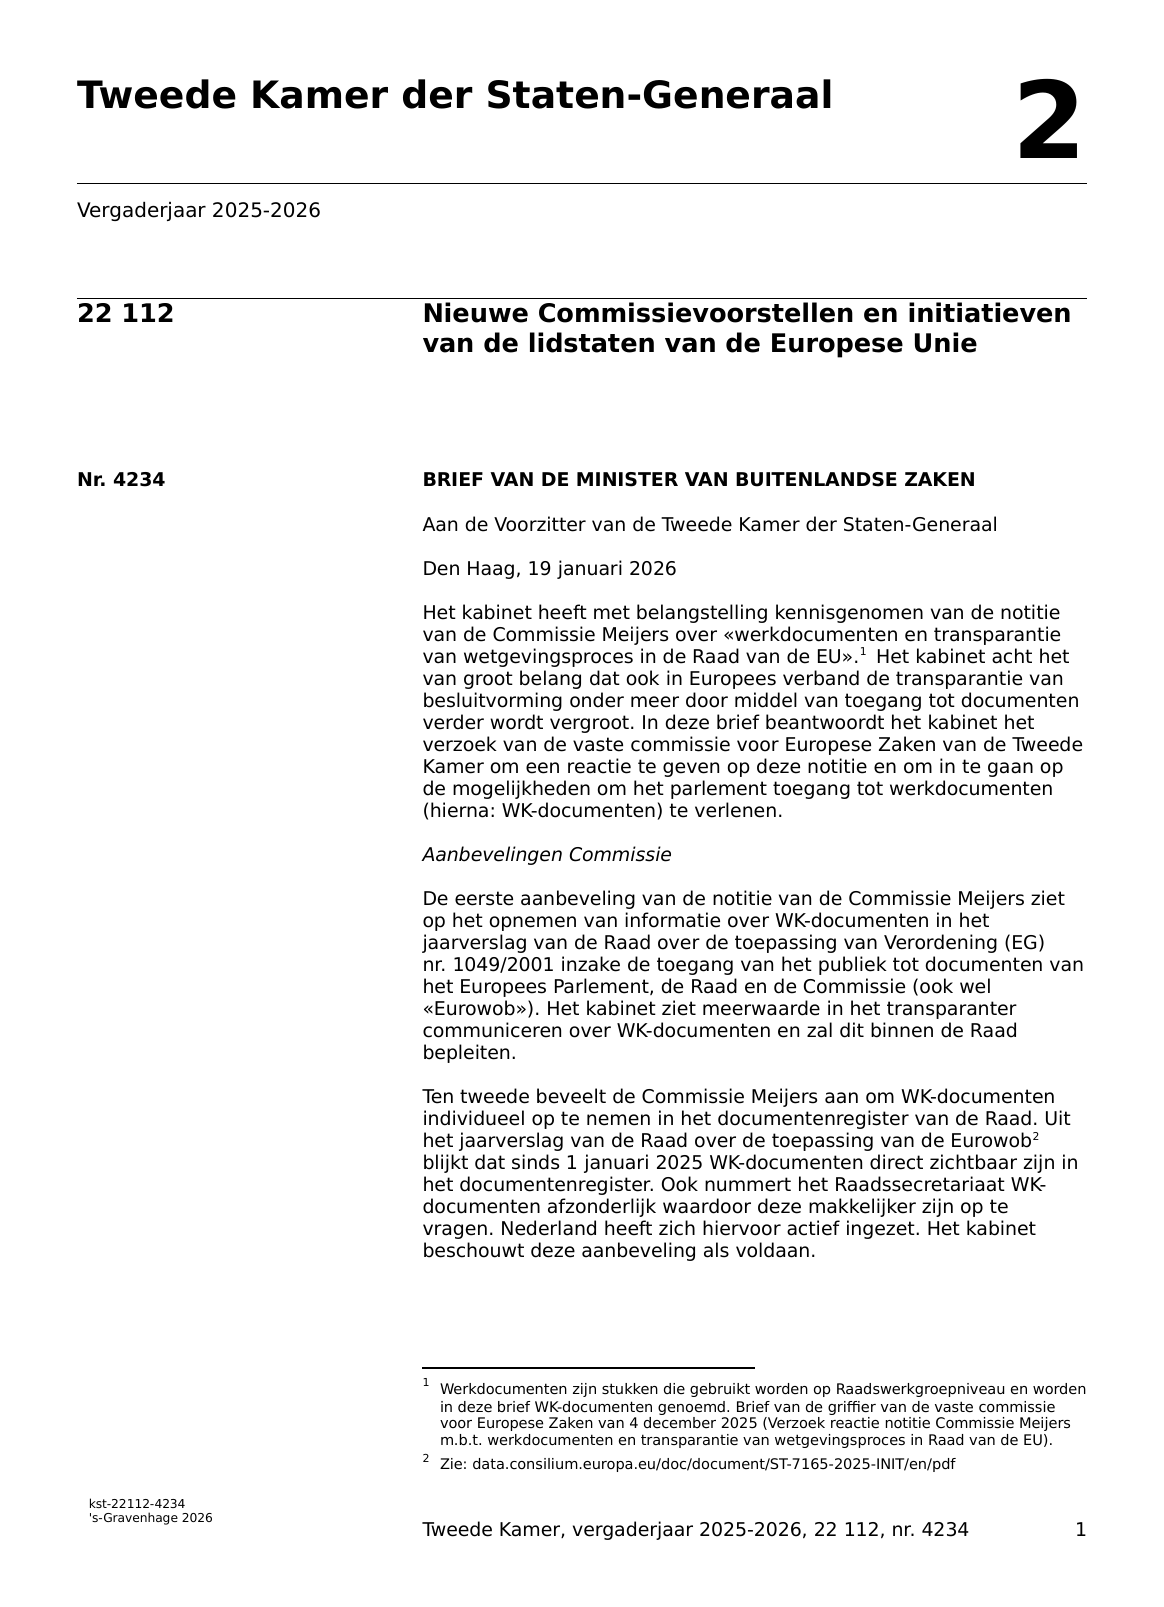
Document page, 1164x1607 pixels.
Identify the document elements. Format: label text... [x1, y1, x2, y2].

table_header Tweede Kamer der Staten-Generaal [77, 59, 886, 183]
subtitle Nr. 4234 BRIEF VAN DE MINISTER VAN BUITENLANDSE ZAKEN [77, 469, 1087, 491]
subtitle 22 112 Nieuwe Commissievoorstellen en initiatieven van de lidstaten van de Europese Unie [77, 299, 1087, 358]
text 's-Gravenhage 2026 [88, 1511, 323, 1525]
text Den Haag, 19 januari 2026 [422, 558, 1087, 580]
table_header 2 [886, 59, 1087, 183]
text Aan de Voorzitter van de Tweede Kamer der Staten-Generaal [422, 513, 1087, 536]
text De eerste aanbeveling van de notitie van de Commissie Meijers ziet op het opnemen van informatie over WK-documenten in het jaarverslag van de Raad over de toepassing van Verordening (EG) nr. 1049/2001 inzake de toegang van het publiek tot documenten van het Europees Parlement, de Raad en de Commissie (ook wel «Eurowob»). Het kabinet ziet meerwaarde in het transparanter communiceren over WK-documenten en zal dit binnen de Raad bepleiten. [422, 888, 1087, 1064]
table_cell Vergaderjaar 2025-2026 [77, 184, 1087, 298]
text Het kabinet heeft met belangstelling kennisgenomen van de notitie van de Commissie Meijers over «werkdocumenten en transparantie van wetgevingsproces in de Raad van de EU». Het kabinet acht het van groot belang dat ook in Europees verband de transparantie van besluitvorming onder meer door middel van toegang tot documenten verder wordt vergroot. In deze brief beantwoordt het kabinet het verzoek van de vaste commissie voor Europese Zaken van de Tweede Kamer om een reactie te geven op deze notitie en om in te gaan op de mogelijkheden om het parlement toegang tot werkdocumenten (hierna: WK-documenten) te verlenen. [422, 602, 1087, 822]
subtitle Aanbevelingen Commissie [422, 844, 1087, 866]
text Ten tweede beveelt de Commissie Meijers aan om WK-documenten individueel op te nemen in het documentenregister van de Raad. Uit het jaarverslag van de Raad over de toepassing van de Eurowob blijkt dat sinds 1 januari 2025 WK-documenten direct zichtbaar zijn in het documentenregister. Ook nummert het Raadssecretariaat WK-documenten afzonderlijk waardoor deze makkelijker zijn op te vragen. Nederland heeft zich hiervoor actief ingezet. Het kabinet beschouwt deze aanbeveling als voldaan. [422, 1086, 1087, 1262]
text kst-22112-4234 [88, 1497, 323, 1511]
text Zie: data.consilium.europa.eu/doc/document/ST-7165-2025-INIT/en/pdf [422, 1452, 1087, 1474]
text Werkdocumenten zijn stukken die gebruikt worden op Raadswerkgroepniveau en worden in deze brief WK-documenten genoemd. Brief van de griffier van de vaste commissie voor Europese Zaken van 4 december 2025 (Verzoek reactie notitie Commissie Meijers m.b.t. werkdocumenten en transparantie van wetgevingsproces in Raad van de EU). [422, 1377, 1087, 1449]
